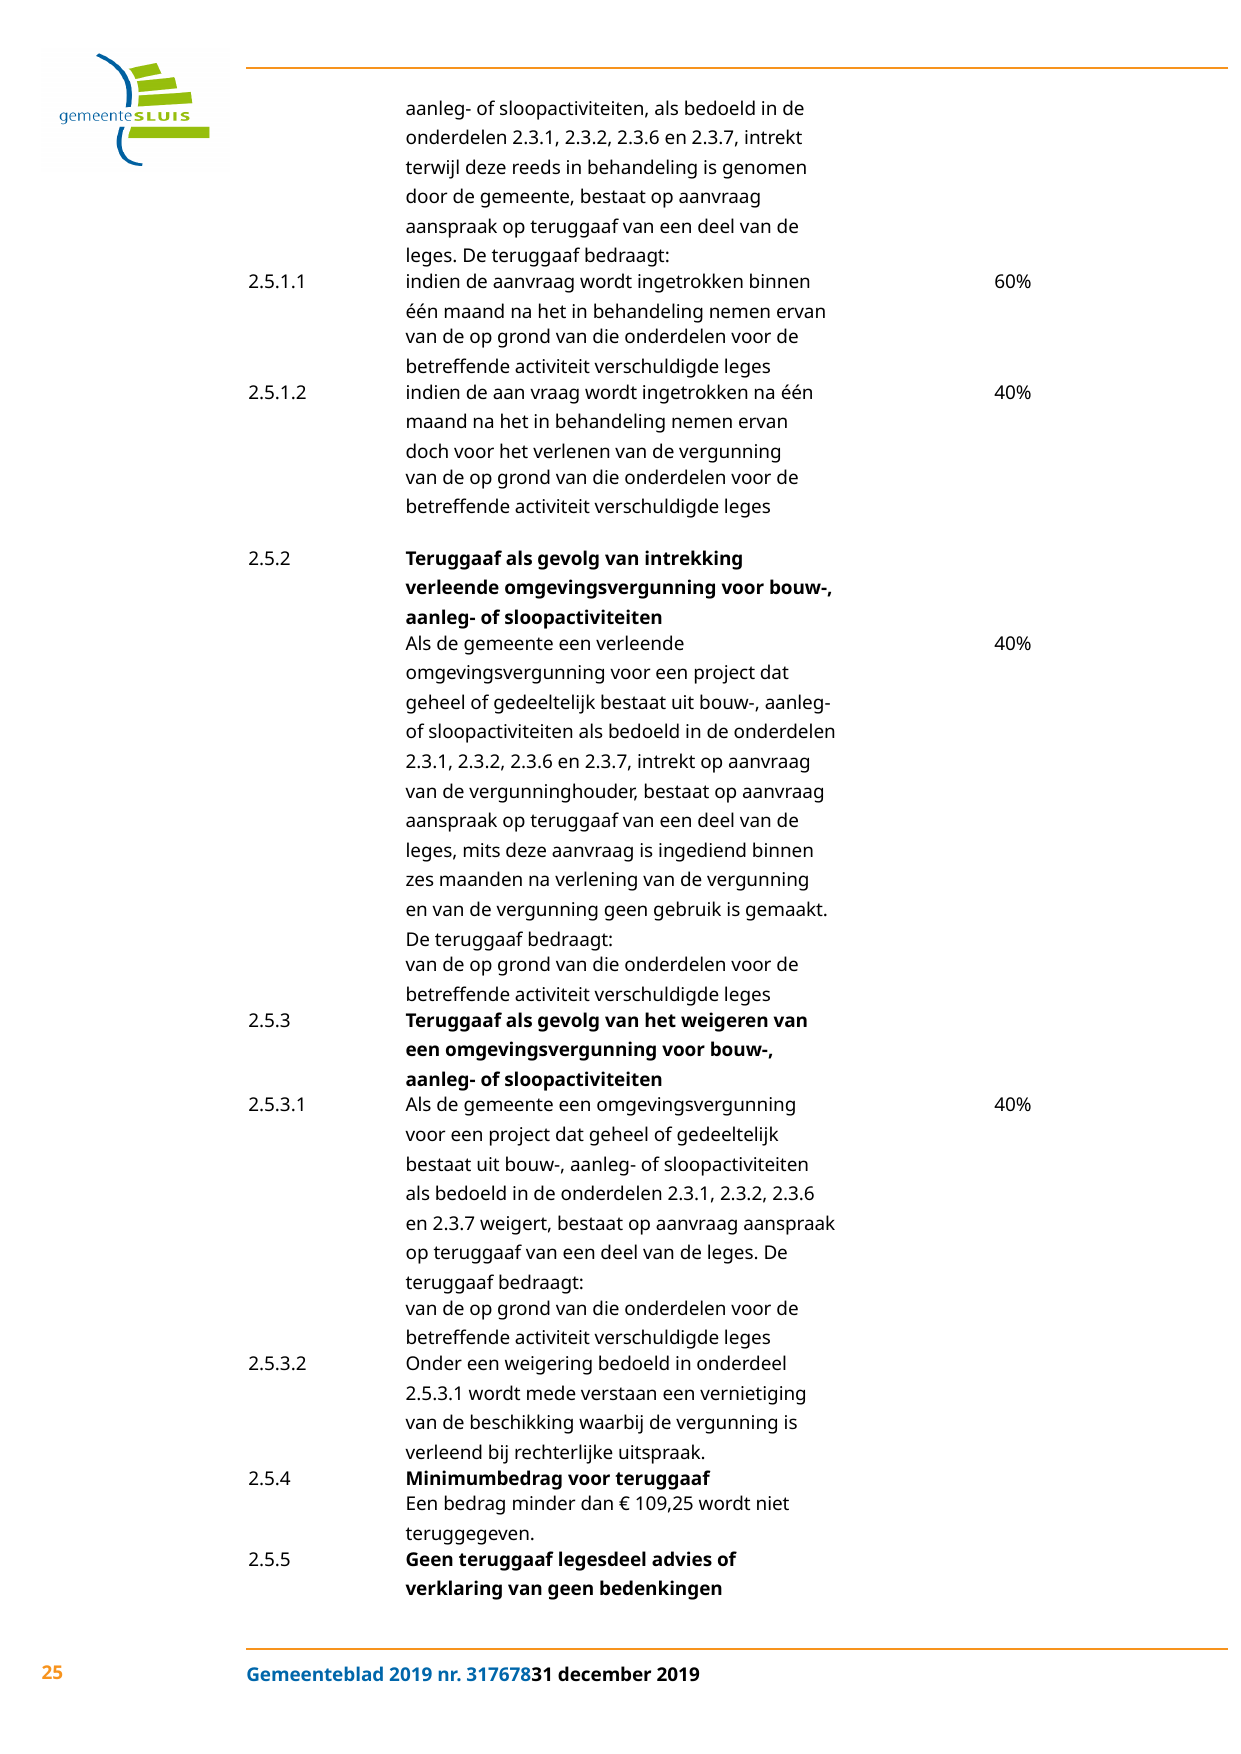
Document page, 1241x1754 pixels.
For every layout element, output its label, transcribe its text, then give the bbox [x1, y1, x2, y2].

table_cell 2.5.3 [248, 1007, 405, 1092]
table_cell [994, 1546, 1152, 1601]
table_cell 40% [994, 379, 1152, 464]
table_cell 60% [994, 269, 1152, 324]
table_cell [994, 519, 1152, 545]
table_cell [994, 1295, 1152, 1350]
table_cell [837, 630, 994, 951]
table_cell [837, 324, 994, 379]
table_cell [248, 324, 405, 379]
table_cell [994, 464, 1152, 519]
table_cell Teruggaaf als gevolg van intrekking verleende omgevingsvergunning voor bouw-, aanleg- of sloopactiviteiten [405, 545, 837, 630]
picture [41, 47, 231, 172]
table_cell [837, 951, 994, 1007]
table_cell 2.5.3.2 [248, 1350, 405, 1465]
table_cell [837, 1295, 994, 1350]
table_cell [248, 951, 405, 1007]
table_cell 40% [994, 1092, 1152, 1295]
table_cell van de op grond van die onderdelen voor de betreffende activiteit verschuldigde leges [405, 464, 837, 519]
table_cell Als de gemeente een omgevingsvergunning voor een project dat geheel of gedeeltelijk bestaat uit bouw-, aanleg- of sloopactiviteiten als bedoeld in de onderdelen 2.3.1, 2.3.2, 2.3.6 en 2.3.7 weigert, bestaat op aanvraag aanspraak op teruggaaf van een deel van de leges. De teruggaaf bedraagt: [405, 1092, 837, 1295]
table_cell [837, 1092, 994, 1295]
table_cell [837, 1465, 994, 1490]
table_cell [405, 519, 837, 545]
table_cell 2.5.1.2 [248, 379, 405, 464]
table_cell aanleg- of sloopactiviteiten, als bedoeld in de onderdelen 2.3.1, 2.3.2, 2.3.6 en 2.3.7, intrekt terwijl deze reeds in behandeling is genomen door de gemeente, bestaat op aanvraag aanspraak op teruggaaf van een deel van de leges. De teruggaaf bedraagt: [405, 95, 837, 268]
table_cell [837, 1490, 994, 1546]
table_cell [248, 464, 405, 519]
table_cell 2.5.3.1 [248, 1092, 405, 1295]
table_cell Geen teruggaaf legesdeel advies of verklaring van geen bedenkingen [405, 1546, 837, 1601]
table_cell [837, 1350, 994, 1465]
table_cell [248, 519, 405, 545]
table_cell indien de aanvraag wordt ingetrokken binnen één maand na het in behandeling nemen ervan [405, 269, 837, 324]
table_cell [994, 95, 1152, 268]
table_cell indien de aan vraag wordt ingetrokken na één maand na het in behandeling nemen ervan doch voor het verlenen van de vergunning [405, 379, 837, 464]
table_cell 2.5.2 [248, 545, 405, 630]
table_cell van de op grond van die onderdelen voor de betreffende activiteit verschuldigde leges [405, 951, 837, 1007]
table_cell Onder een weigering bedoeld in onderdeel 2.5.3.1 wordt mede verstaan een vernietiging van de beschikking waarbij de vergunning is verleend bij rechterlijke uitspraak. [405, 1350, 837, 1465]
table_cell [994, 951, 1152, 1007]
table_cell [248, 1295, 405, 1350]
table_cell [994, 1350, 1152, 1465]
table_cell [837, 379, 994, 464]
table_cell 2.5.1.1 [248, 269, 405, 324]
table_cell [837, 545, 994, 630]
table_cell [837, 1007, 994, 1092]
table_cell Een bedrag minder dan € 109,25 wordt niet teruggegeven. [405, 1490, 837, 1546]
table_cell Teruggaaf als gevolg van het weigeren van een omgevingsvergunning voor bouw-, aanleg- of sloopactiviteiten [405, 1007, 837, 1092]
table_cell [248, 95, 405, 268]
table_cell [837, 519, 994, 545]
table_cell [994, 1465, 1152, 1490]
table_cell 2.5.4 [248, 1465, 405, 1490]
table_cell [837, 269, 994, 324]
table_cell [248, 1490, 405, 1546]
table_cell [994, 1490, 1152, 1546]
table_cell Als de gemeente een verleende omgevingsvergunning voor een project dat geheel of gedeeltelijk bestaat uit bouw-, aanleg- of sloopactiviteiten als bedoeld in de onderdelen 2.3.1, 2.3.2, 2.3.6 en 2.3.7, intrekt op aanvraag van de vergunninghouder, bestaat op aanvraag aanspraak op teruggaaf van een deel van de leges, mits deze aanvraag is ingediend binnen zes maanden na verlening van de vergunning en van de vergunning geen gebruik is gemaakt. De teruggaaf bedraagt: [405, 630, 837, 951]
table_cell 40% [994, 630, 1152, 951]
table_cell Minimumbedrag voor teruggaaf [405, 1465, 837, 1490]
table_cell van de op grond van die onderdelen voor de betreffende activiteit verschuldigde leges [405, 324, 837, 379]
table_cell [994, 1007, 1152, 1092]
table_cell [994, 545, 1152, 630]
table_cell [837, 464, 994, 519]
table_cell [837, 1546, 994, 1601]
table_cell [248, 630, 405, 951]
table_cell 2.5.5 [248, 1546, 405, 1601]
table_cell van de op grond van die onderdelen voor de betreffende activiteit verschuldigde leges [405, 1295, 837, 1350]
table_cell [994, 324, 1152, 379]
table_cell [837, 95, 994, 268]
